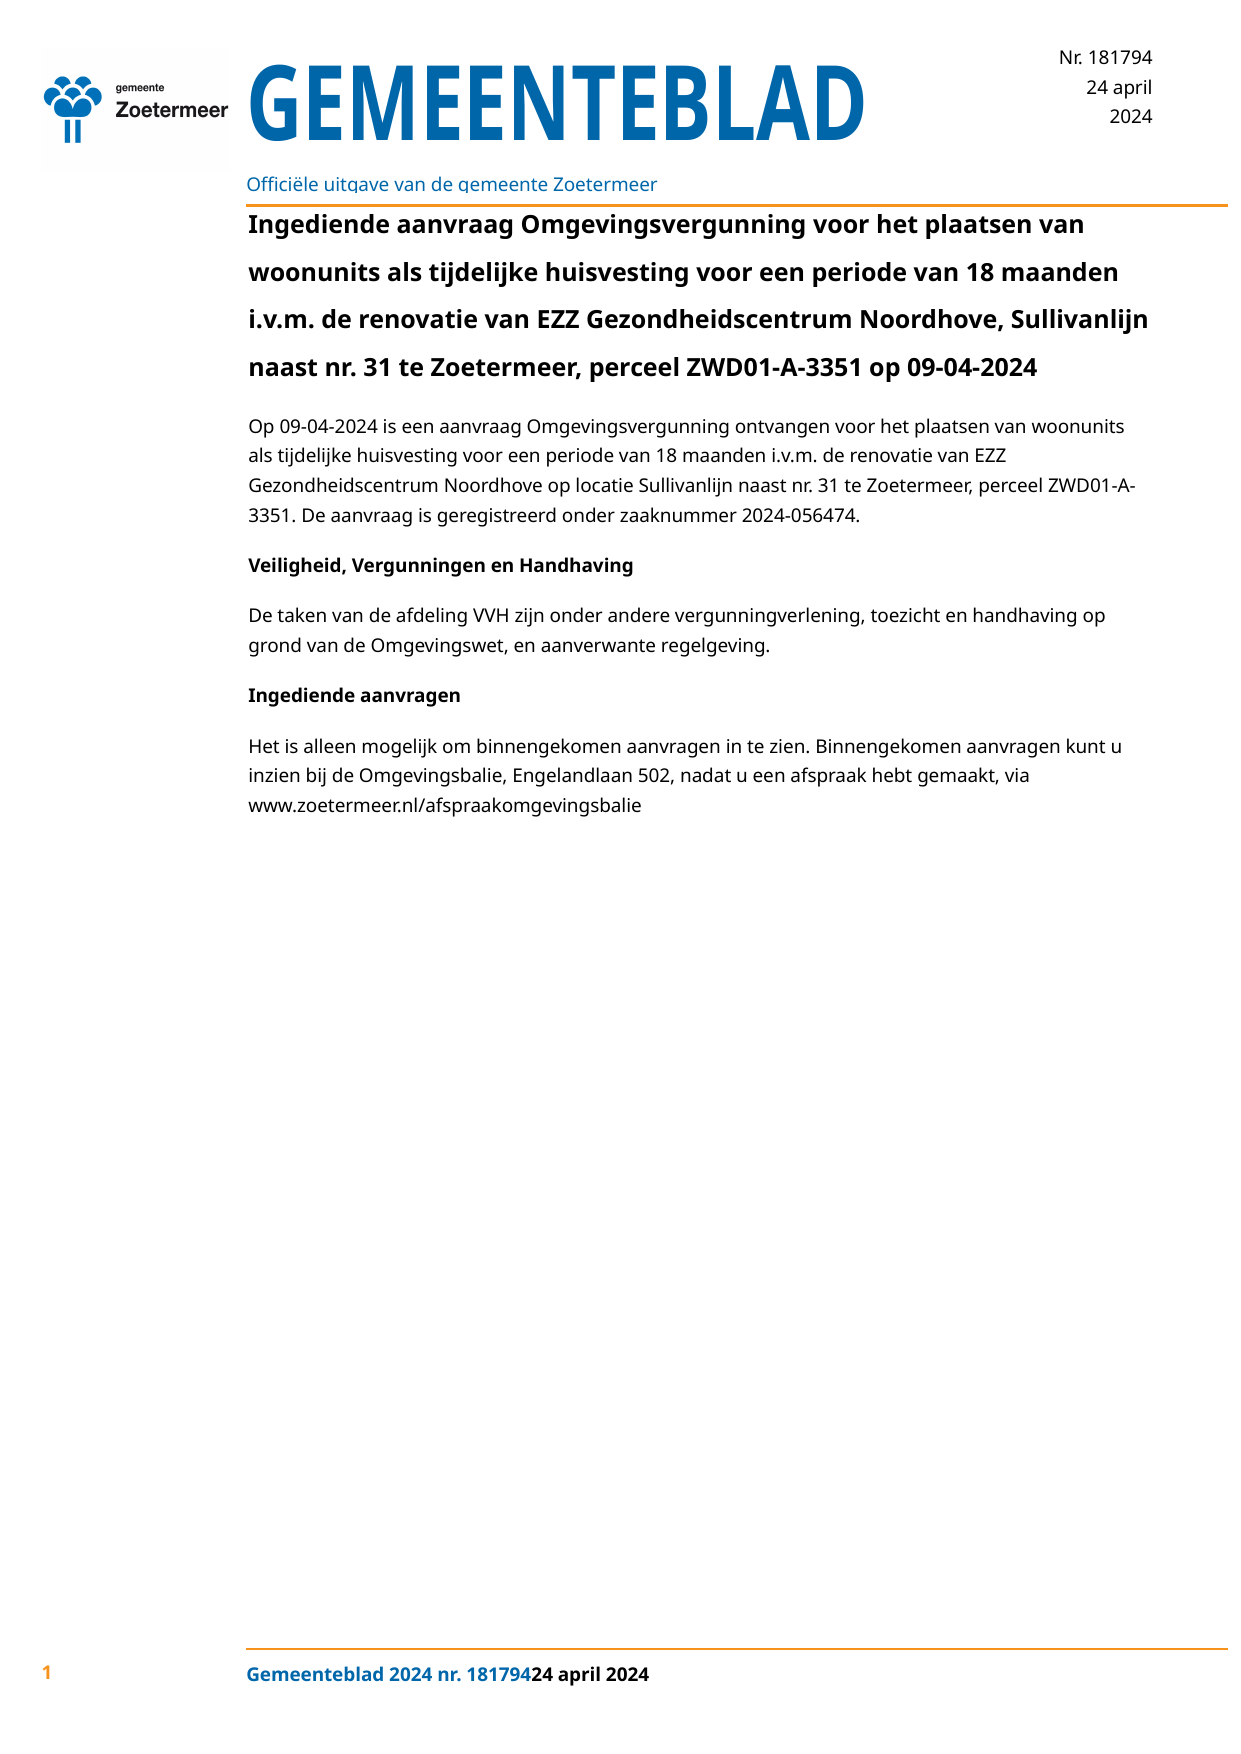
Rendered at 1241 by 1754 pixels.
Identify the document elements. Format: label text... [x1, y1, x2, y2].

picture [41, 47, 231, 172]
text Veiligheid, Vergunningen en Handhaving [248, 552, 1152, 578]
text Het is alleen mogelijk om binnengekomen aanvragen in te zien. Binnengekomen aanvragen kunt u inzien bij de Omgevingsbalie, Engelandlaan 502, nadat u een afspraak hebt gemaakt, via www.zoetermeer.nl/afspraakomgevingsbalie [248, 733, 1152, 818]
text Ingediende aanvraag Omgevingsvergunning voor het plaatsen van woonunits als tijdelijke huisvesting voor een periode van 18 maanden i.v.m. de renovatie van EZZ Gezondheidscentrum Noordhove, Sullivanlijn naast nr. 31 te Zoetermeer, perceel ZWD01-A-3351 op 09-04-2024 [248, 207, 1152, 384]
text Op 09-04-2024 is een aanvraag Omgevingsvergunning ontvangen voor het plaatsen van woonunits als tijdelijke huisvesting voor een periode van 18 maanden i.v.m. de renovatie van EZZ Gezondheidscentrum Noordhove op locatie Sullivanlijn naast nr. 31 te Zoetermeer, perceel ZWD01-A-3351. De aanvraag is geregistreerd onder zaaknummer 2024-056474. [248, 413, 1152, 528]
text De taken van de afdeling VVH zijn onder andere vergunningverlening, toezicht en handhaving op grond van de Omgevingswet, en aanverwante regelgeving. [248, 603, 1152, 658]
text Ingediende aanvragen [248, 683, 1152, 708]
